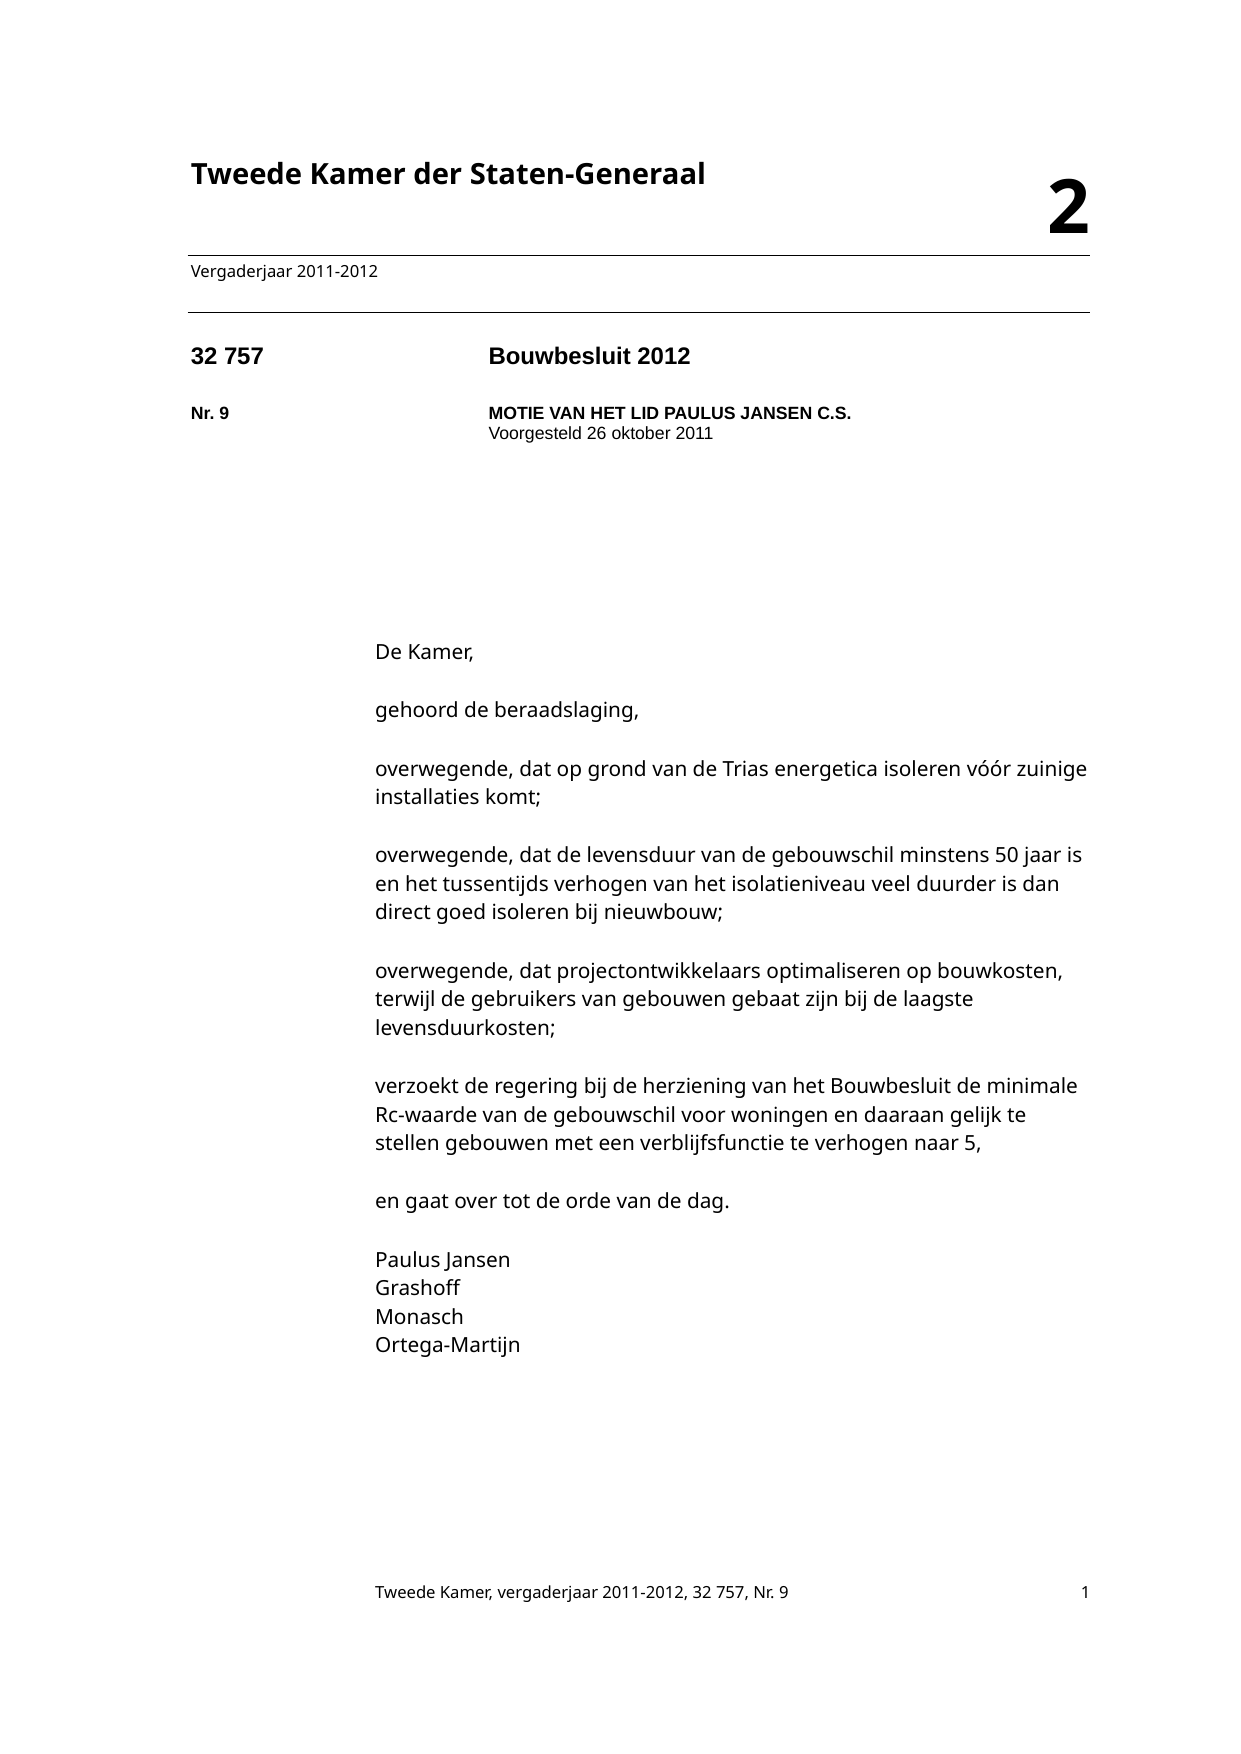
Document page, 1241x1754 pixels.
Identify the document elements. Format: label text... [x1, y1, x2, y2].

table_cell [485, 256, 1090, 312]
text Monasch [375, 1302, 1090, 1330]
table_cell Bouwbesluit 2012 [485, 339, 1090, 399]
text overwegende, dat de levensduur van de gebouwschil minstens 50 jaar is en het tussentijds verhogen van het isolatieniveau veel duurder is dan direct goed isoleren bij nieuwbouw; [375, 841, 1090, 926]
text en gaat over tot de orde van de dag. [375, 1187, 1090, 1215]
table_header Tweede Kamer der Staten-Generaal [188, 150, 909, 255]
table_cell 32 757 [188, 339, 485, 399]
text gehoord de beraadslaging, [375, 695, 1090, 724]
text Grashoff [375, 1273, 1090, 1302]
table_cell [188, 313, 485, 339]
table_cell Vergaderjaar 2011-2012 [188, 256, 485, 312]
text De Kamer, [375, 637, 1090, 665]
text Paulus Jansen [375, 1245, 1090, 1273]
text overwegende, dat projectontwikkelaars optimaliseren op bouwkosten, terwijl de gebruikers van gebouwen gebaat zijn bij de laagste levensduurkosten; [375, 956, 1090, 1041]
text overwegende, dat op grond van de Trias energetica isoleren vóór zuinige installaties komt; [375, 754, 1090, 811]
table_header 2 [910, 150, 1090, 255]
table_cell Nr. 9 [188, 399, 485, 518]
text Ortega-Martijn [375, 1330, 1090, 1359]
table_cell MOTIE VAN HET LID PAULUS JANSEN C.S. Voorgesteld 26 oktober 2011 [485, 399, 1090, 518]
table_cell [485, 313, 1090, 339]
text verzoekt de regering bij de herziening van het Bouwbesluit de minimale Rc-waarde van de gebouwschil voor woningen en daaraan gelijk te stellen gebouwen met een verblijfsfunctie te verhogen naar 5, [375, 1071, 1090, 1157]
